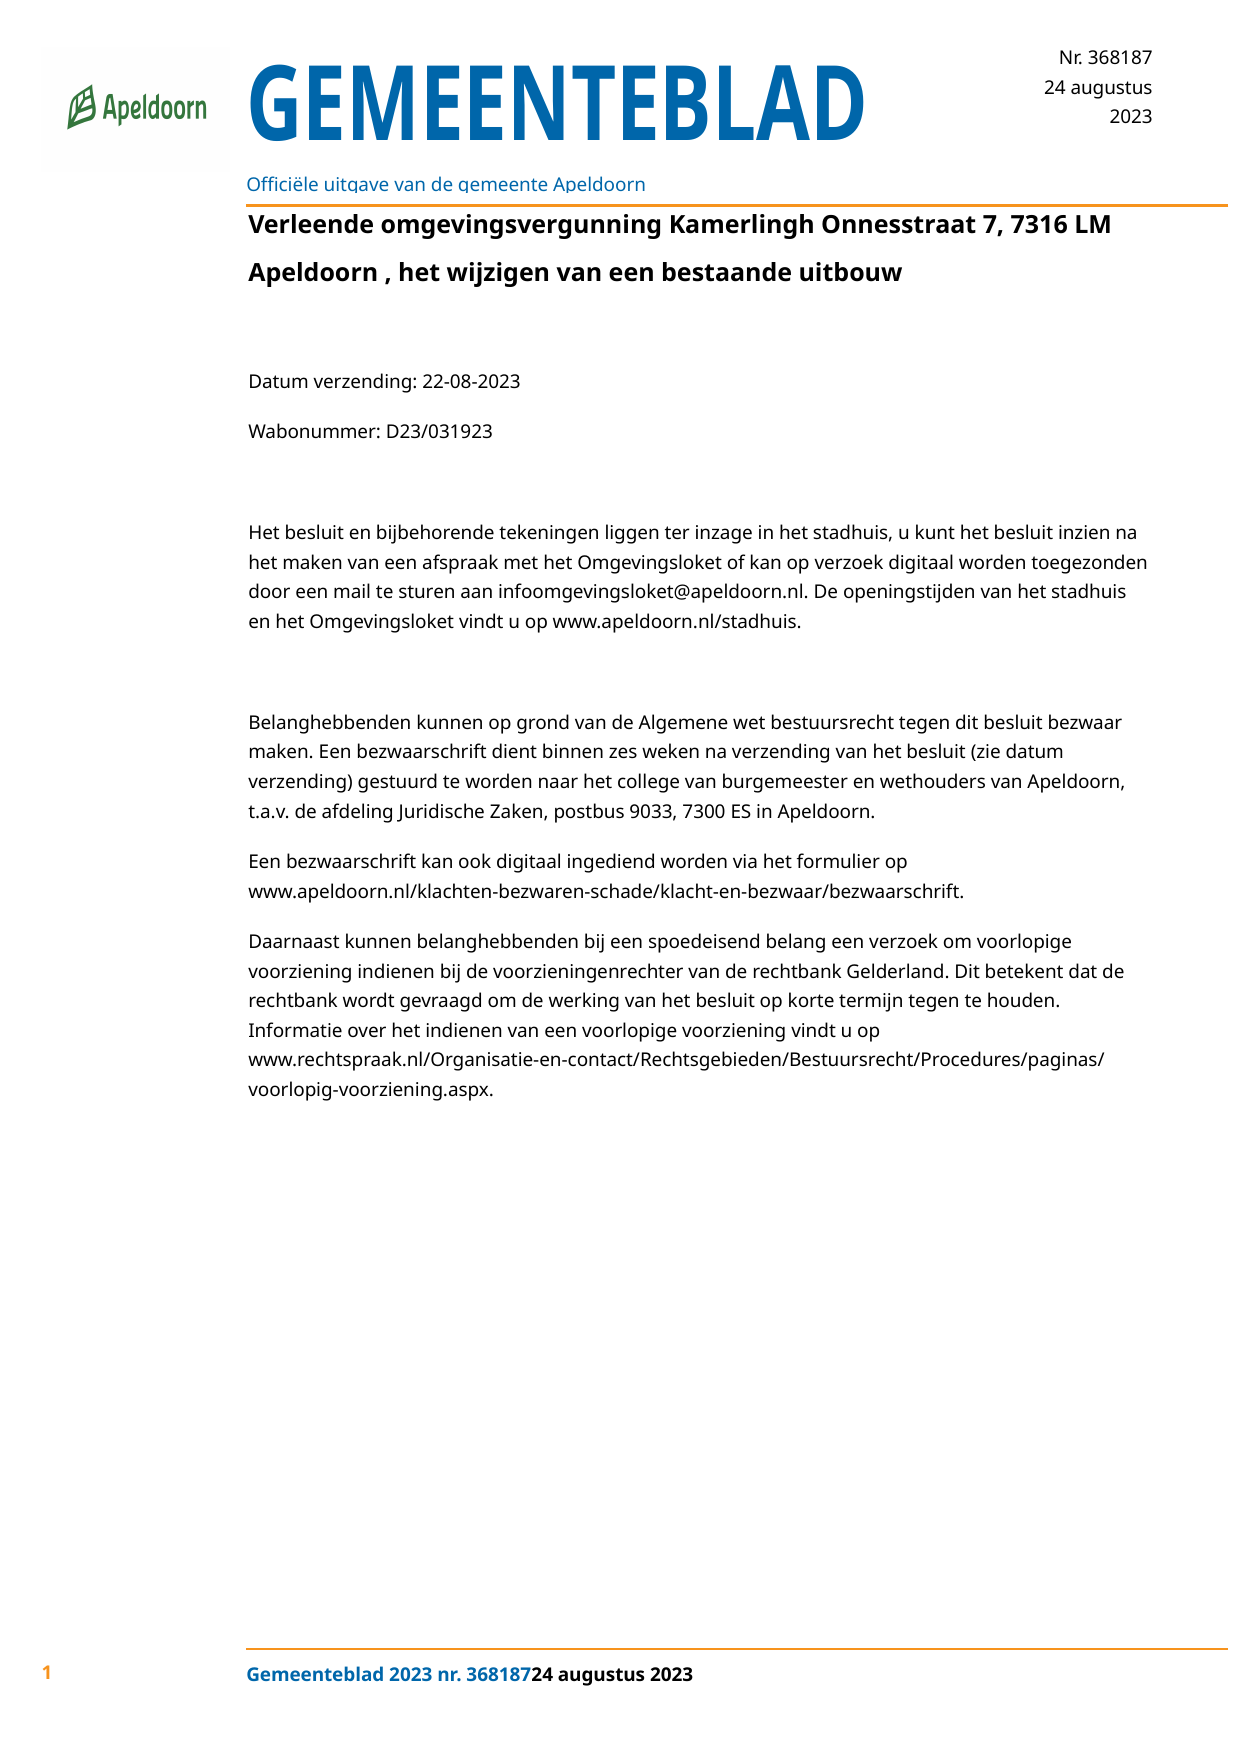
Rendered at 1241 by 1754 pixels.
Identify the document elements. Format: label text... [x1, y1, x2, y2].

picture [41, 47, 231, 172]
text Het besluit en bijbehorende tekeningen liggen ter inzage in het stadhuis, u kunt het besluit inzien na het maken van een afspraak met het Omgevingsloket of kan op verzoek digitaal worden toegezonden door een mail te sturen aan infoomgevingsloket@apeldoorn.nl. De openingstijden van het stadhuis en het Omgevingsloket vindt u op www.apeldoorn.nl/stadhuis. [248, 519, 1152, 634]
text Een bezwaarschrift kan ook digitaal ingediend worden via het formulier op www.apeldoorn.nl/klachten-bezwaren-schade/klacht-en-bezwaar/bezwaarschrift. [248, 848, 1152, 904]
text Datum verzending: 22-08-2023 [248, 368, 1152, 394]
text Daarnaast kunnen belanghebbenden bij een spoedeisend belang een verzoek om voorlopige voorziening indienen bij de voorzieningenrechter van de rechtbank Gelderland. Dit betekent dat de rechtbank wordt gevraagd om de werking van het besluit op korte termijn tegen te houden. Informatie over het indienen van een voorlopige voorziening vindt u op www.rechtspraak.nl/Organisatie-en-contact/Rechtsgebieden/Bestuursrecht/Procedures/paginas/voorlopig-voorziening.aspx. [248, 928, 1152, 1102]
text Verleende omgevingsvergunning Kamerlingh Onnesstraat 7, 7316 LM Apeldoorn , het wijzigen van een bestaande uitbouw [248, 207, 1152, 288]
text Belanghebbenden kunnen op grond van de Algemene wet bestuursrecht tegen dit besluit bezwaar maken. Een bezwaarschrift dient binnen zes weken na verzending van het besluit (zie datum verzending) gestuurd te worden naar het college van burgemeester en wethouders van Apeldoorn, t.a.v. de afdeling Juridische Zaken, postbus 9033, 7300 ES in Apeldoorn. [248, 709, 1152, 824]
text Wabonummer: D23/031923 [248, 419, 1152, 444]
